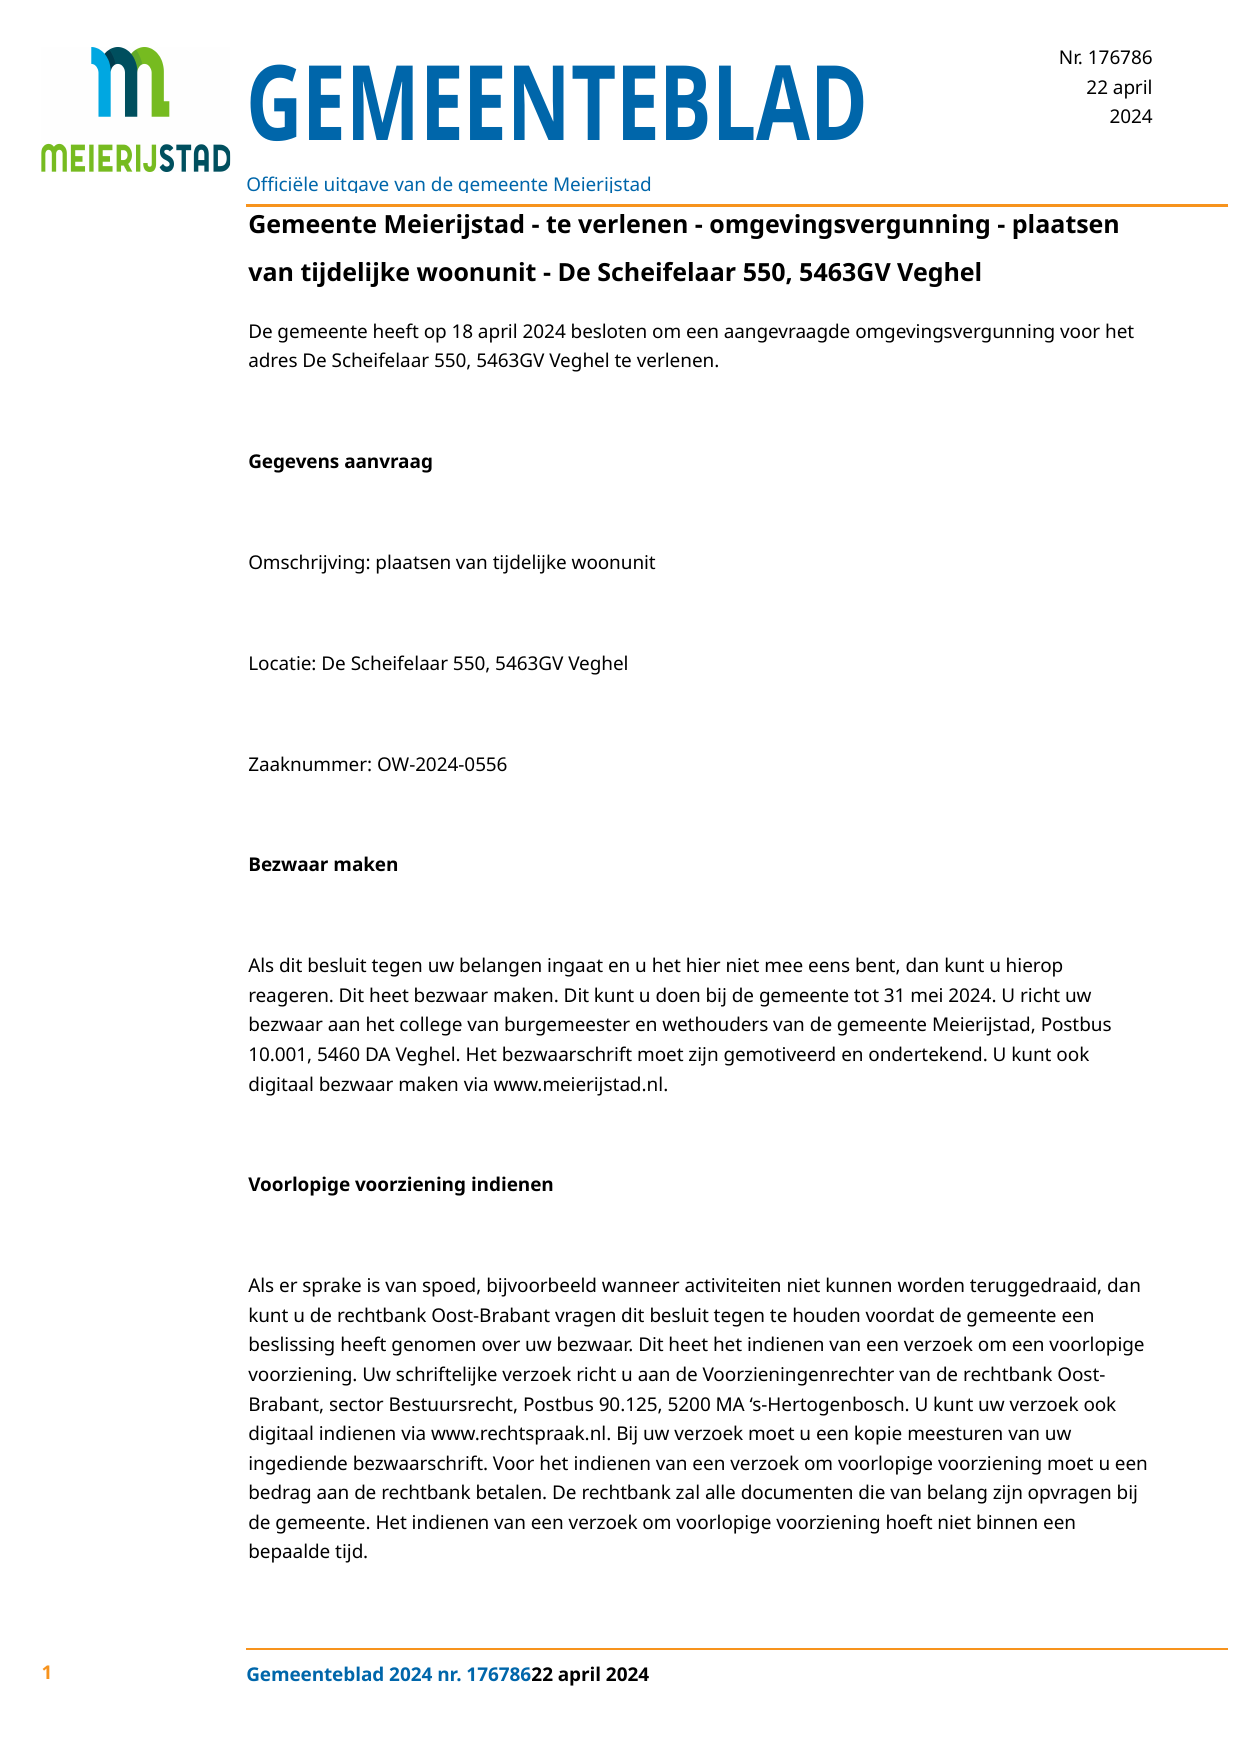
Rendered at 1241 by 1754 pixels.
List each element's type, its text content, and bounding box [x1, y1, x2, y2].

text Als dit besluit tegen uw belangen ingaat en u het hier niet mee eens bent, dan kunt u hierop reageren. Dit heet bezwaar maken. Dit kunt u doen bij de gemeente tot 31 mei 2024. U richt uw bezwaar aan het college van burgemeester en wethouders van de gemeente Meierijstad, Postbus 10.001, 5460 DA Veghel. Het bezwaarschrift moet zijn gemotiveerd en ondertekend. U kunt ook digitaal bezwaar maken via www.meierijstad.nl. [248, 952, 1152, 1097]
picture [41, 47, 231, 172]
text Zaaknummer: OW-2024-0556 [248, 751, 1152, 777]
text Bezwaar maken [248, 852, 1152, 877]
text De gemeente heeft op 18 april 2024 besloten om een aangevraagde omgevingsvergunning voor het adres De Scheifelaar 550, 5463GV Veghel te verlenen. [248, 318, 1152, 373]
text Voorlopige voorziening indienen [248, 1172, 1152, 1197]
text Omschrijving: plaatsen van tijdelijke woonunit [248, 549, 1152, 575]
text Locatie: De Scheifelaar 550, 5463GV Veghel [248, 650, 1152, 676]
text Gemeente Meierijstad - te verlenen - omgevingsvergunning - plaatsen van tijdelijke woonunit - De Scheifelaar 550, 5463GV Veghel [248, 207, 1152, 288]
text Als er sprake is van spoed, bijvoorbeeld wanneer activiteiten niet kunnen worden teruggedraaid, dan kunt u de rechtbank Oost-Brabant vragen dit besluit tegen te houden voordat de gemeente een beslissing heeft genomen over uw bezwaar. Dit heet het indienen van een verzoek om een voorlopige voorziening. Uw schriftelijke verzoek richt u aan de Voorzieningenrechter van de rechtbank Oost-Brabant, sector Bestuursrecht, Postbus 90.125, 5200 MA ‘s-Hertogenbosch. U kunt uw verzoek ook digitaal indienen via www.rechtspraak.nl. Bij uw verzoek moet u een kopie meesturen van uw ingediende bezwaarschrift. Voor het indienen van een verzoek om voorlopige voorziening moet u een bedrag aan de rechtbank betalen. De rechtbank zal alle documenten die van belang zijn opvragen bij de gemeente. Het indienen van een verzoek om voorlopige voorziening hoeft niet binnen een bepaalde tijd. [248, 1272, 1152, 1564]
text Gegevens aanvraag [248, 448, 1152, 474]
